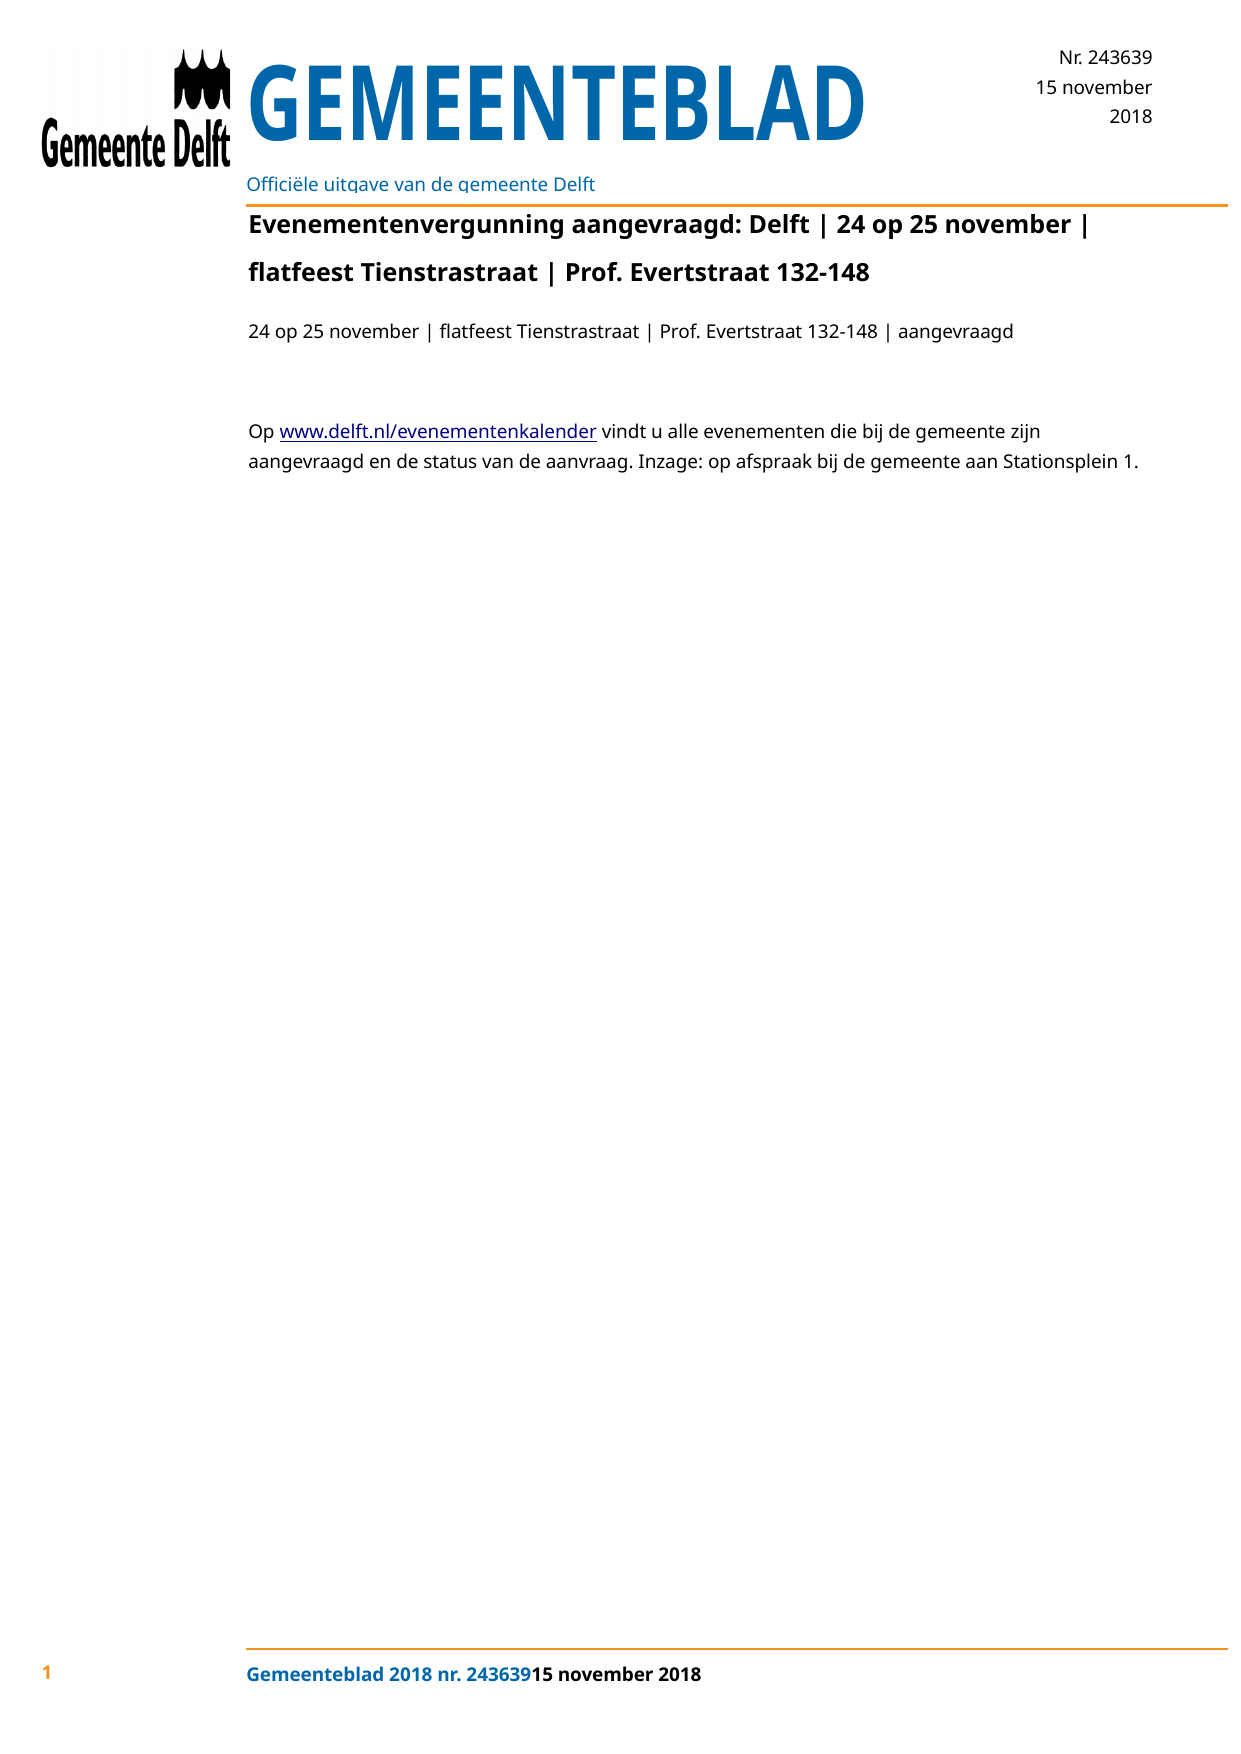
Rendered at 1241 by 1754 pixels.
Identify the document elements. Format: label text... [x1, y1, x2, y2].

text Evenementenvergunning aangevraagd: Delft | 24 op 25 november | flatfeest Tienstrastraat | Prof. Evertstraat 132-148 [248, 207, 1152, 288]
text Op www.delft.nl/evenementenkalender vindt u alle evenementen die bij de gemeente zijn aangevraagd en de status van de aanvraag. Inzage: op afspraak bij de gemeente aan Stationsplein 1. [248, 419, 1152, 474]
text 24 op 25 november | flatfeest Tienstrastraat | Prof. Evertstraat 132-148 | aangevraagd [248, 318, 1152, 344]
picture [41, 47, 231, 172]
